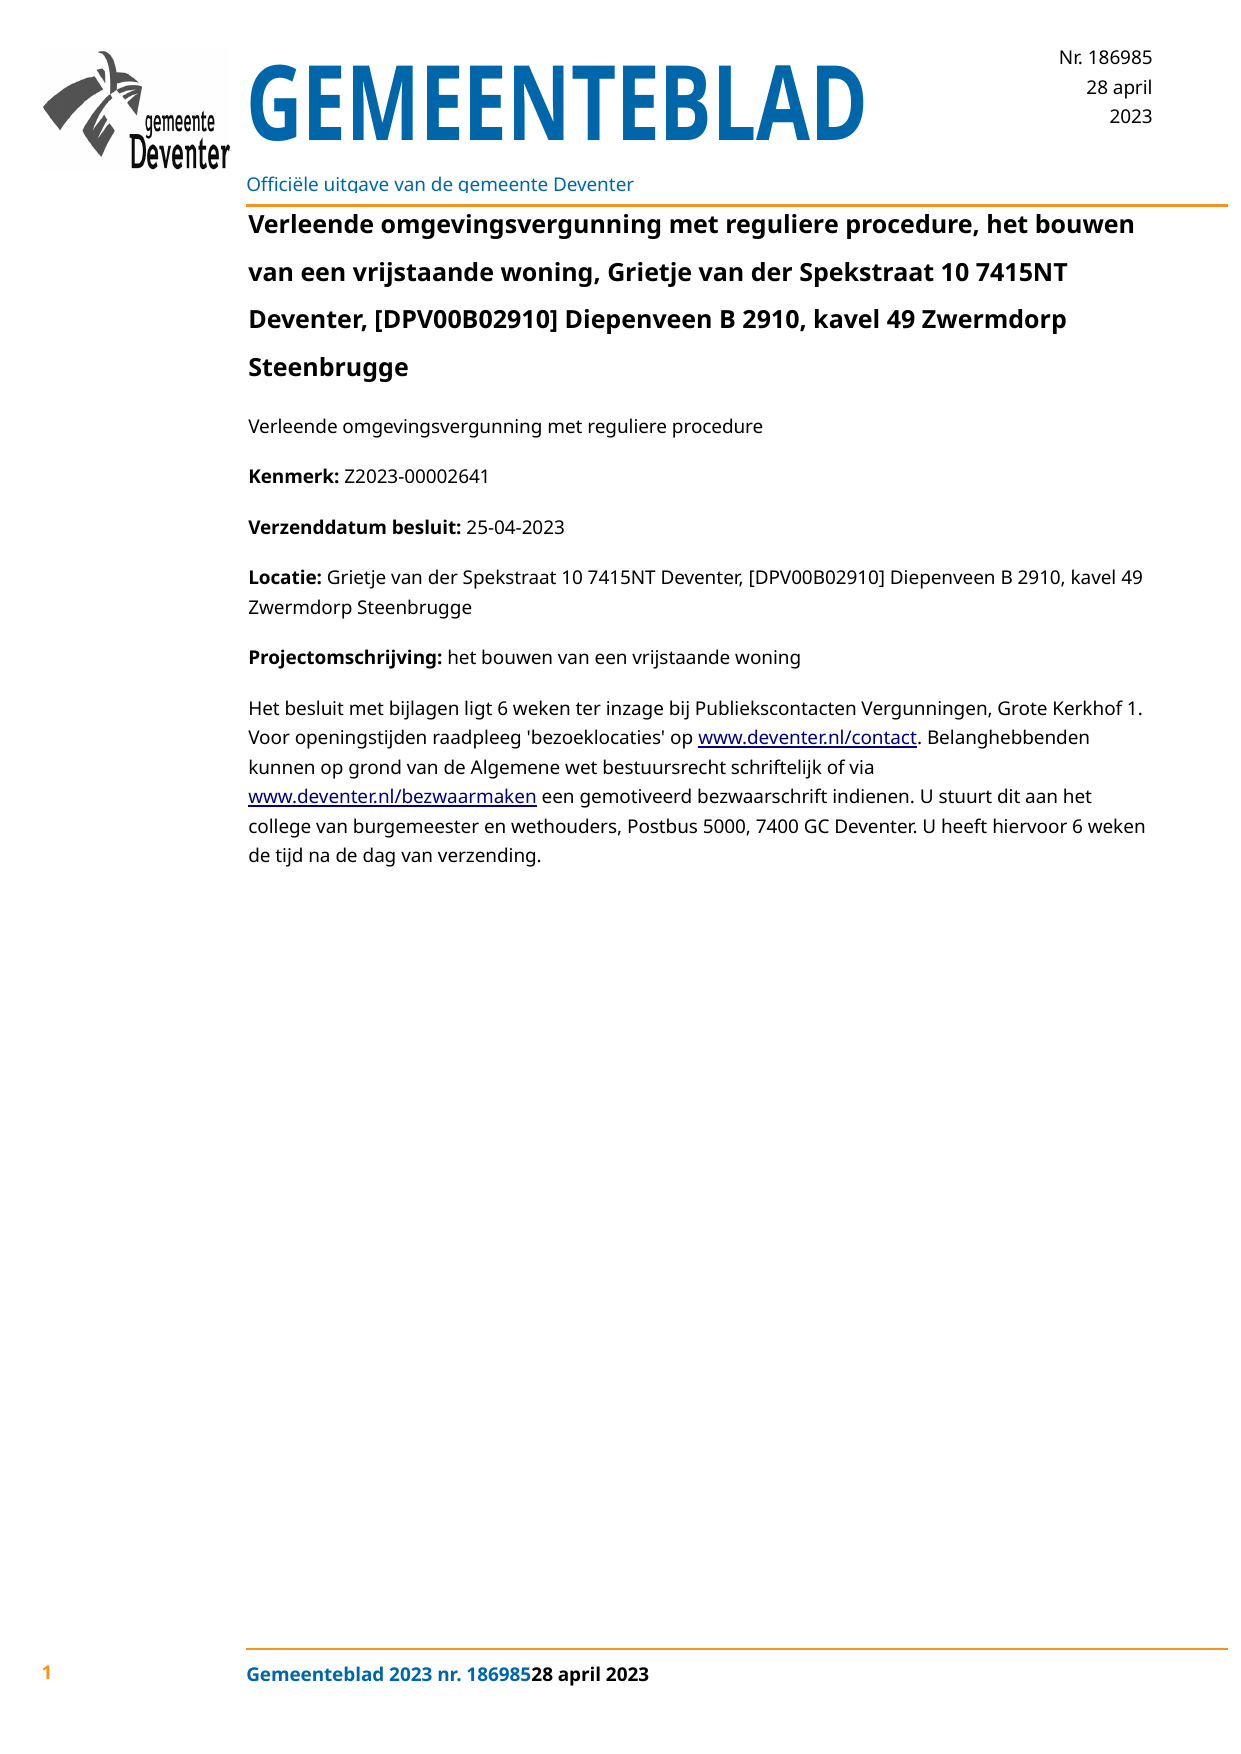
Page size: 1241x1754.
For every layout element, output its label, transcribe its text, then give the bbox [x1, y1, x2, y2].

text Projectomschrijving: het bouwen van een vrijstaande woning [248, 644, 1152, 670]
text Locatie: Grietje van der Spekstraat 10 7415NT Deventer, [DPV00B02910] Diepenveen B 2910, kavel 49 Zwermdorp Steenbrugge [248, 564, 1152, 620]
picture [41, 47, 231, 172]
text Verleende omgevingsvergunning met reguliere procedure, het bouwen van een vrijstaande woning, Grietje van der Spekstraat 10 7415NT Deventer, [DPV00B02910] Diepenveen B 2910, kavel 49 Zwermdorp Steenbrugge [248, 207, 1152, 384]
text Verleende omgevingsvergunning met reguliere procedure [248, 413, 1152, 439]
text Kenmerk: Z2023-00002641 [248, 463, 1152, 489]
text Verzenddatum besluit: 25-04-2023 [248, 514, 1152, 540]
text Het besluit met bijlagen ligt 6 weken ter inzage bij Publiekscontacten Vergunningen, Grote Kerkhof 1. Voor openingstijden raadpleeg 'bezoeklocaties' op www.deventer.nl/contact. Belanghebbenden kunnen op grond van de Algemene wet bestuursrecht schriftelijk of via www.deventer.nl/bezwaarmaken een gemotiveerd bezwaarschrift indienen. U stuurt dit aan het college van burgemeester en wethouders, Postbus 5000, 7400 GC Deventer. U heeft hiervoor 6 weken de tijd na de dag van verzending. [248, 695, 1152, 868]
